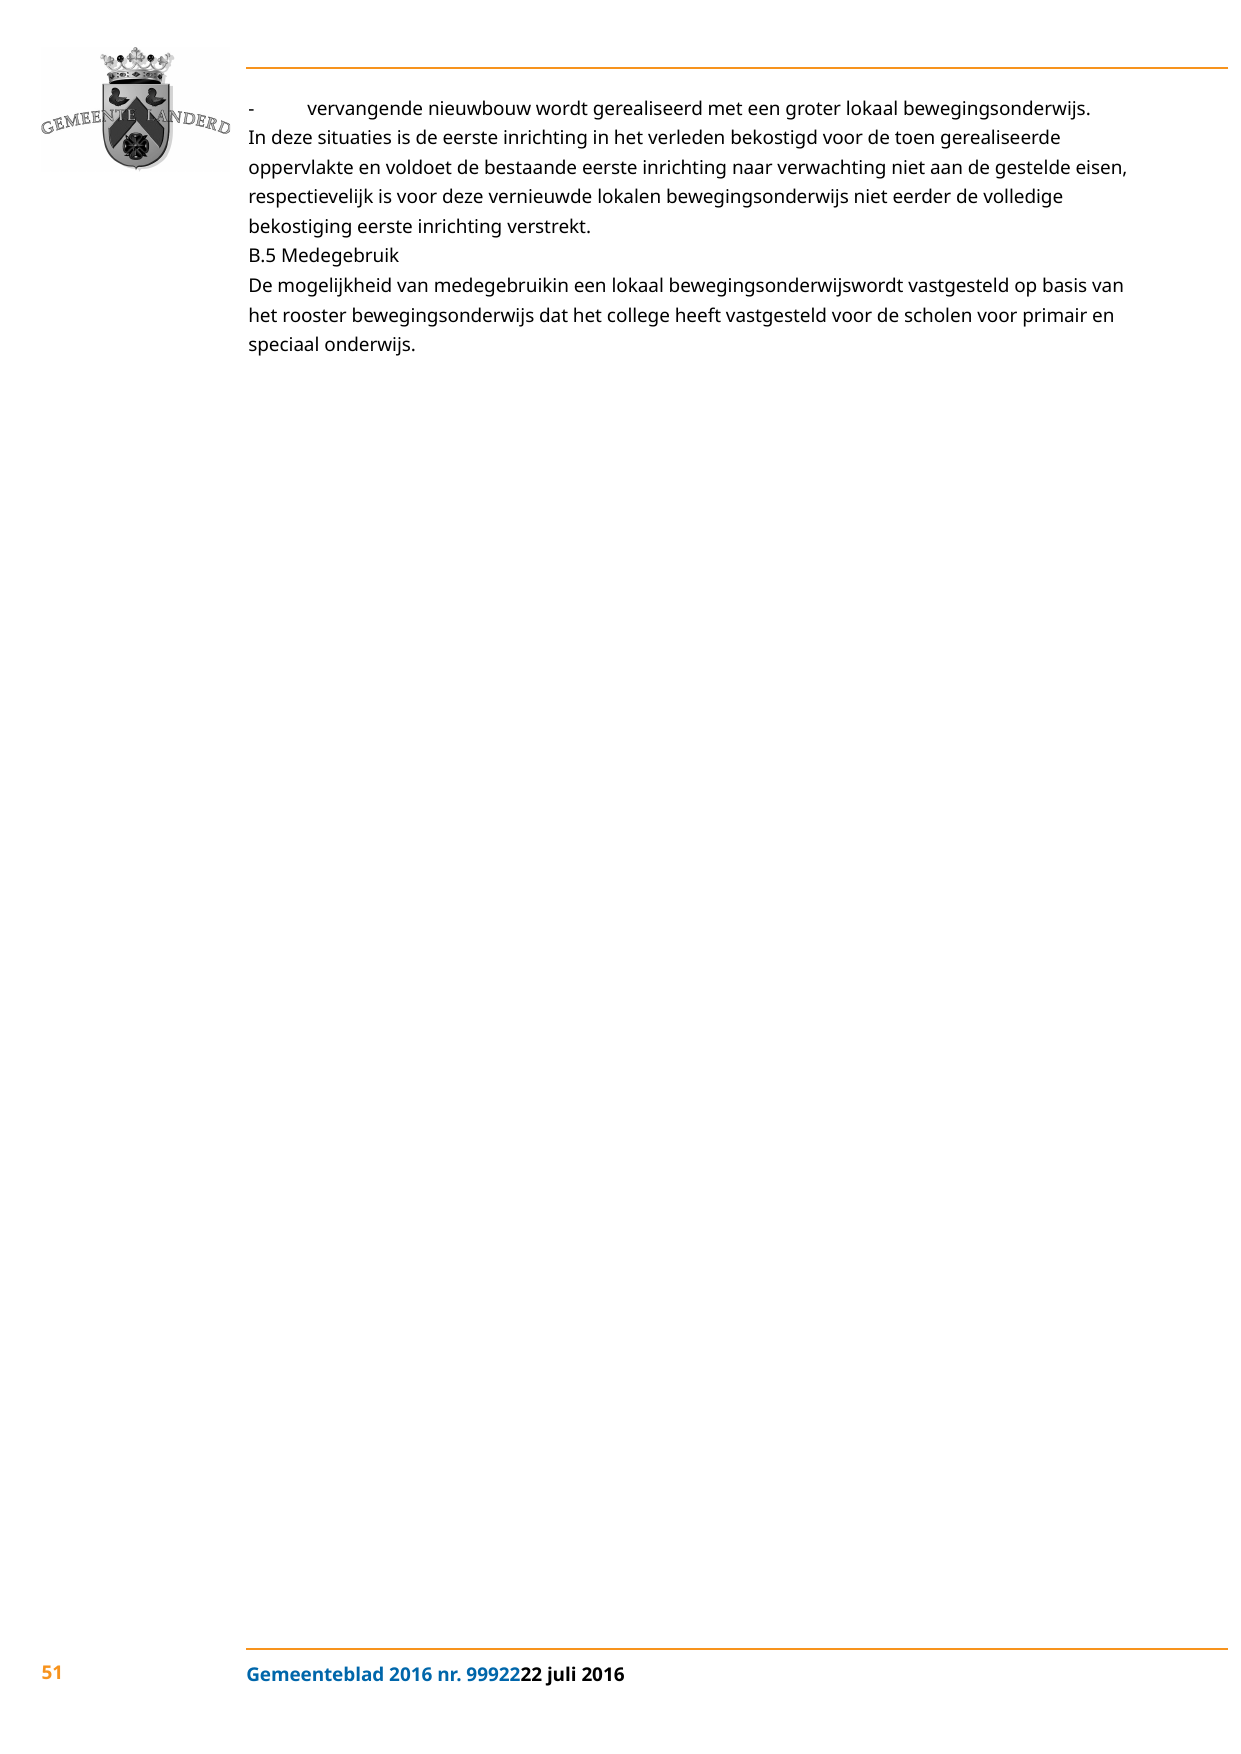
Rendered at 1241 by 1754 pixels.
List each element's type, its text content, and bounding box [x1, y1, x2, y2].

text De mogelijkheid van medegebruikin een lokaal bewegingsonderwijswordt vastgesteld op basis van het rooster bewegingsonderwijs dat het college heeft vastgesteld voor de scholen voor primair en speciaal onderwijs. [248, 272, 1152, 357]
list vervangende nieuwbouw wordt gerealiseerd met een groter lokaal bewegingsonderwijs. [248, 95, 1152, 121]
text In deze situaties is de eerste inrichting in het verleden bekostigd voor de toen gerealiseerde oppervlakte en voldoet de bestaande eerste inrichting naar verwachting niet aan de gestelde eisen, respectievelijk is voor deze vernieuwde lokalen bewegingsonderwijs niet eerder de volledige bekostiging eerste inrichting verstrekt. [248, 124, 1152, 239]
picture [41, 47, 231, 172]
text B.5 Medegebruik [248, 243, 1152, 268]
